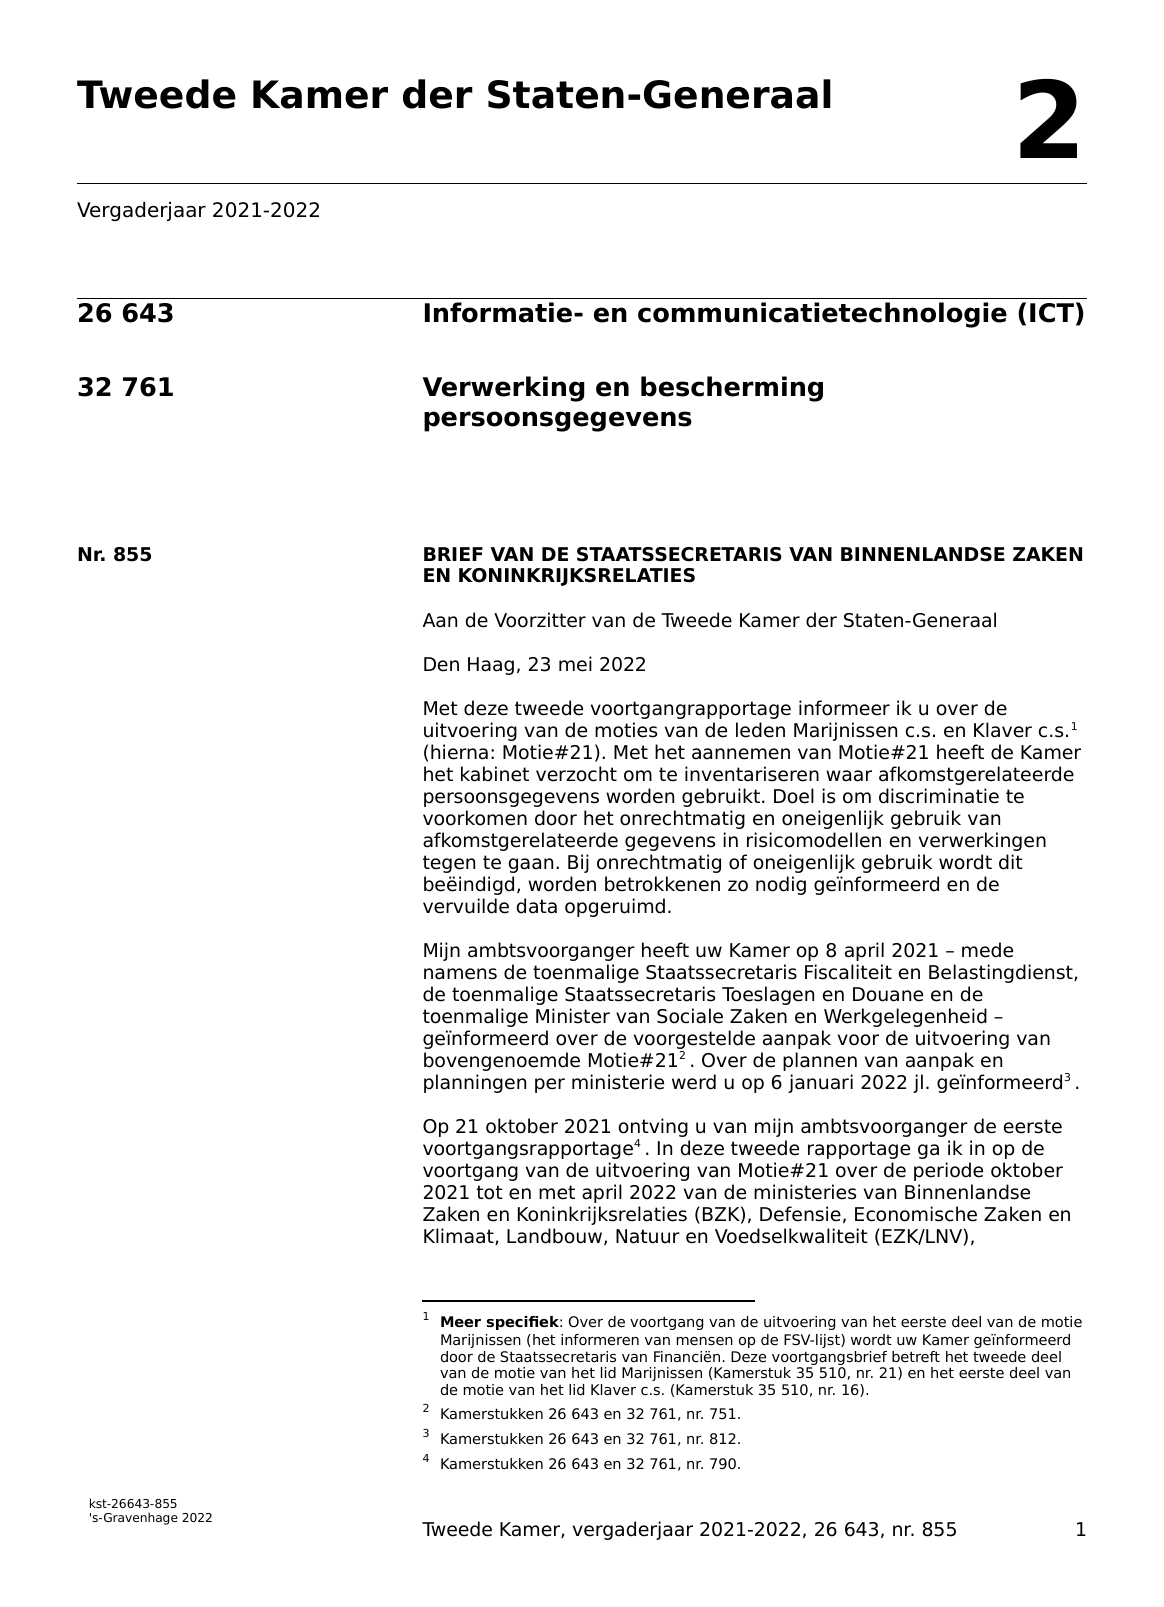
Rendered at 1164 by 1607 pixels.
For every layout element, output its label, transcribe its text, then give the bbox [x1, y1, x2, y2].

text Met deze tweede voortgangrapportage informeer ik u over de uitvoering van de moties van de leden Marijnissen c.s. en Klaver c.s. (hierna: Motie#21). Met het aannemen van Motie#21 heeft de Kamer het kabinet verzocht om te inventariseren waar afkomstgerelateerde persoonsgegevens worden gebruikt. Doel is om discriminatie te voorkomen door het onrechtmatig en oneigenlijk gebruik van afkomstgerelateerde gegevens in risicomodellen en verwerkingen tegen te gaan. Bij onrechtmatig of oneigenlijk gebruik wordt dit beëindigd, worden betrokkenen zo nodig geïnformeerd en de vervuilde data opgeruimd. [422, 698, 1087, 918]
subtitle 26 643 Informatie- en communicatietechnologie (ICT) [77, 299, 1087, 329]
text Op 21 oktober 2021 ontving u van mijn ambtsvoorganger de eerste voortgangsrapportage. In deze tweede rapportage ga ik in op de voortgang van de uitvoering van Motie#21 over de periode oktober 2021 tot en met april 2022 van de ministeries van Binnenlandse Zaken en Koninkrijksrelaties (BZK), Defensie, Economische Zaken en Klimaat, Landbouw, Natuur en Voedselkwaliteit (EZK/LNV), [422, 1116, 1087, 1248]
text Meer specifiek: Over de voortgang van de uitvoering van het eerste deel van de motie Marijnissen (het informeren van mensen op de FSV-lijst) wordt uw Kamer geïnformeerd door de Staatssecretaris van Financiën. Deze voortgangsbrief betreft het tweede deel van de motie van het lid Marijnissen (Kamerstuk 35 510, nr. 21) en het eerste deel van de motie van het lid Klaver c.s. (Kamerstuk 35 510, nr. 16). [422, 1310, 1087, 1399]
subtitle 32 761 Verwerking en bescherming persoonsgegevens [77, 373, 1087, 432]
text Den Haag, 23 mei 2022 [422, 654, 1087, 676]
subtitle Nr. 855 BRIEF VAN DE STAATSSECRETARIS VAN BINNENLANDSE ZAKEN EN KONINKRIJKSRELATIES [77, 543, 1087, 587]
text Mijn ambtsvoorganger heeft uw Kamer op 8 april 2021 – mede namens de toenmalige Staatssecretaris Fiscaliteit en Belastingdienst, de toenmalige Staatssecretaris Toeslagen en Douane en de toenmalige Minister van Sociale Zaken en Werkgelegenheid – geïnformeerd over de voorgestelde aanpak voor de uitvoering van bovengenoemde Motie#21. Over de plannen van aanpak en planningen per ministerie werd u op 6 januari 2022 jl. geïnformeerd. [422, 940, 1087, 1094]
text kst-26643-855 [88, 1497, 323, 1511]
text Aan de Voorzitter van de Tweede Kamer der Staten-Generaal [422, 609, 1087, 632]
table_header Tweede Kamer der Staten-Generaal [77, 59, 886, 183]
table_cell Vergaderjaar 2021-2022 [77, 184, 1087, 298]
text Kamerstukken 26 643 en 32 761, nr. 751. [422, 1402, 1087, 1424]
text Kamerstukken 26 643 en 32 761, nr. 790. [422, 1452, 1087, 1474]
table_header 2 [886, 59, 1087, 183]
text 's-Gravenhage 2022 [88, 1511, 323, 1525]
text Kamerstukken 26 643 en 32 761, nr. 812. [422, 1427, 1087, 1449]
